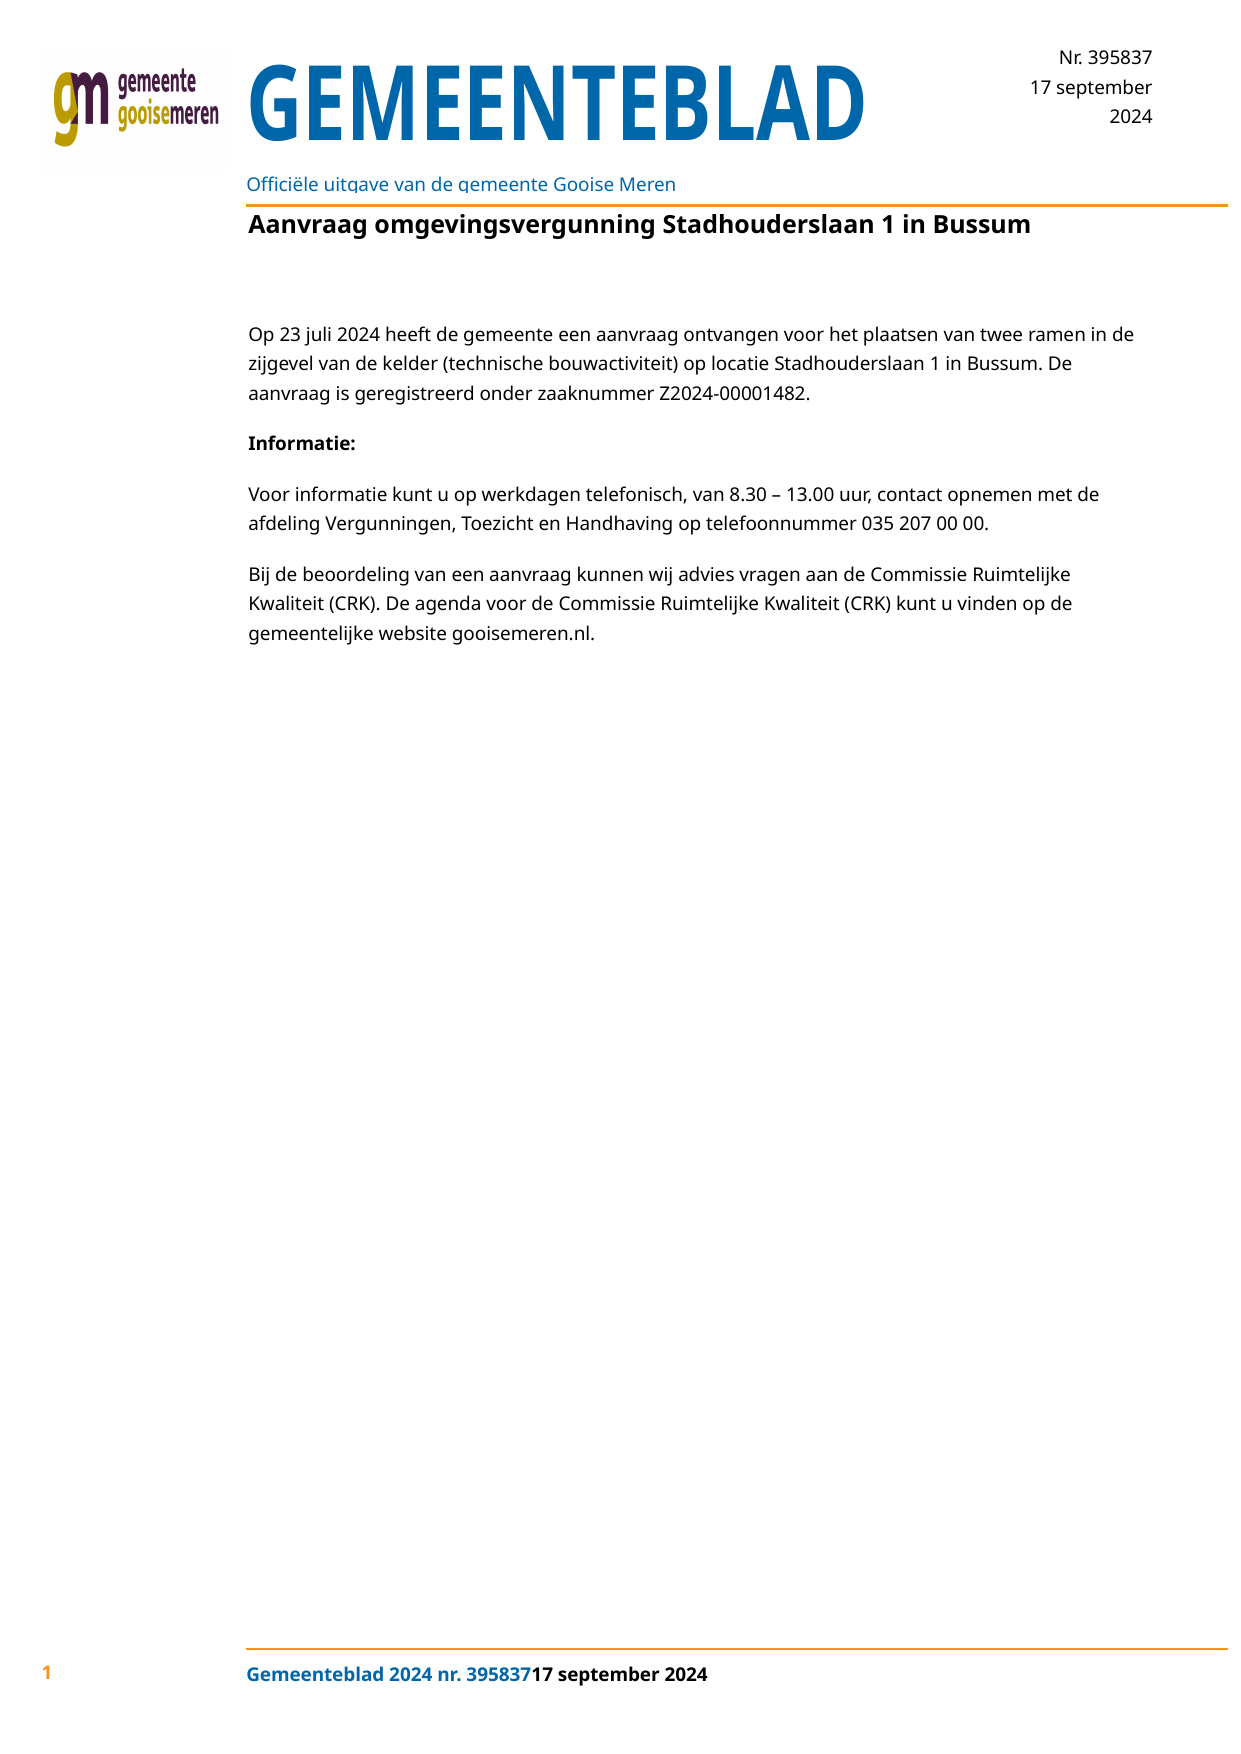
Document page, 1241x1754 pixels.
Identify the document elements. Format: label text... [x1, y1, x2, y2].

text Op 23 juli 2024 heeft de gemeente een aanvraag ontvangen voor het plaatsen van twee ramen in de zijgevel van de kelder (technische bouwactiviteit) op locatie Stadhouderslaan 1 in Bussum. De aanvraag is geregistreerd onder zaaknummer Z2024-00001482. [248, 321, 1152, 406]
text Informatie: [248, 430, 1152, 456]
picture [41, 47, 231, 172]
text Aanvraag omgevingsvergunning Stadhouderslaan 1 in Bussum [248, 207, 1152, 241]
text Bij de beoordeling van een aanvraag kunnen wij advies vragen aan de Commissie Ruimtelijke Kwaliteit (CRK). De agenda voor de Commissie Ruimtelijke Kwaliteit (CRK) kunt u vinden op de gemeentelijke website gooisemeren.nl. [248, 561, 1152, 646]
text Voor informatie kunt u op werkdagen telefonisch, van 8.30 – 13.00 uur, contact opnemen met de afdeling Vergunningen, Toezicht en Handhaving op telefoonnummer 035 207 00 00. [248, 481, 1152, 536]
